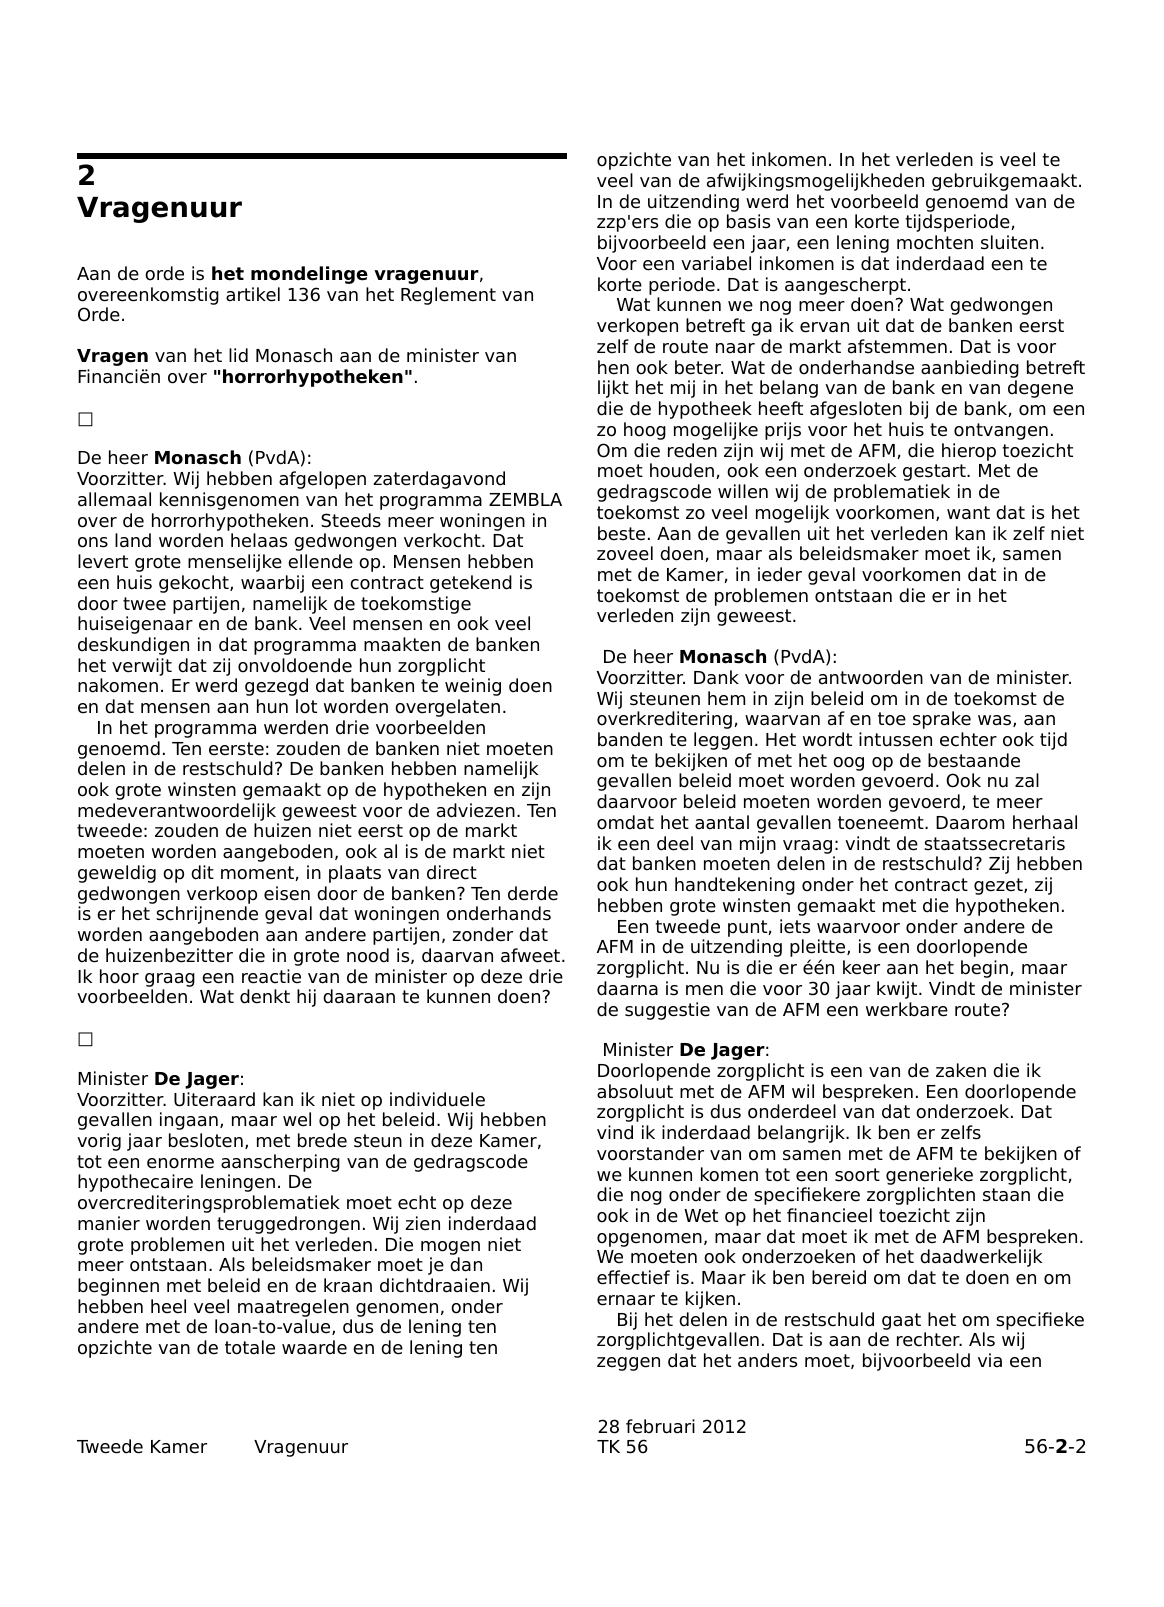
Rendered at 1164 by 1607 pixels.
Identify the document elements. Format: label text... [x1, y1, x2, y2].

text Vragen van het lid Monasch aan de minister van Financiën over "horrorhypotheken". [77, 346, 567, 387]
text Voorzitter. Wij hebben afgelopen zaterdagavond allemaal kennisgenomen van het programma ZEMBLA over de horrorhypotheken. Steeds meer woningen in ons land worden helaas gedwongen verkocht. Dat levert grote menselijke ellende op. Mensen hebben een huis gekocht, waarbij een contract getekend is door twee partijen, namelijk de toekomstige huiseigenaar en de bank. Veel mensen en ook veel deskundigen in dat programma maakten de banken het verwijt dat zij onvoldoende hun zorgplicht nakomen. Er werd gezegd dat banken te weinig doen en dat mensen aan hun lot worden overgelaten. [77, 469, 567, 718]
title 2 Vragenuur [77, 159, 567, 224]
text opzichte van het inkomen. In het verleden is veel te veel van de afwijkingsmogelijkheden gebruikgemaakt. In de uitzending werd het voorbeeld genoemd van de zzp'ers die op basis van een korte tijdsperiode, bijvoorbeeld een jaar, een lening mochten sluiten. Voor een variabel inkomen is dat inderdaad een te korte periode. Dat is aangescherpt. [596, 150, 1087, 295]
text Doorlopende zorgplicht is een van de zaken die ik absoluut met de AFM wil bespreken. Een doorlopende zorgplicht is dus onderdeel van dat onderzoek. Dat vind ik inderdaad belangrijk. Ik ben er zelfs voorstander van om samen met de AFM te bekijken of we kunnen komen tot een soort generieke zorgplicht, die nog onder de specifiekere zorgplichten staan die ook in de Wet op het financieel toezicht zijn opgenomen, maar dat moet ik met de AFM bespreken. We moeten ook onderzoeken of het daadwerkelijk effectief is. Maar ik ben bereid om dat te doen en om ernaar te kijken. [596, 1061, 1087, 1309]
text De heer Monasch (PvdA): [596, 647, 1087, 668]
text □ [77, 1028, 567, 1049]
text Bij het delen in de restschuld gaat het om specifieke zorgplichtgevallen. Dat is aan de rechter. Als wij zeggen dat het anders moet, bijvoorbeeld via een [596, 1309, 1087, 1372]
text □ [77, 407, 567, 428]
text Minister De Jager: [596, 1040, 1087, 1061]
text Aan de orde is het mondelinge vragenuur, overeenkomstig artikel 136 van het Reglement van Orde. [77, 264, 567, 326]
text Wat kunnen we nog meer doen? Wat gedwongen verkopen betreft ga ik ervan uit dat de banken eerst zelf de route naar de markt afstemmen. Dat is voor hen ook beter. Wat de onderhandse aanbieding betreft lijkt het mij in het belang van de bank en van degene die de hypotheek heeft afgesloten bij de bank, om een zo hoog mogelijke prijs voor het huis te ontvangen. Om die reden zijn wij met de AFM, die hierop toezicht moet houden, ook een onderzoek gestart. Met de gedragscode willen wij de problematiek in de toekomst zo veel mogelijk voorkomen, want dat is het beste. Aan de gevallen uit het verleden kan ik zelf niet zoveel doen, maar als beleidsmaker moet ik, samen met de Kamer, in ieder geval voorkomen dat in de toekomst de problemen ontstaan die er in het verleden zijn geweest. [596, 295, 1087, 627]
text Een tweede punt, iets waarvoor onder andere de AFM in de uitzending pleitte, is een doorlopende zorgplicht. Nu is die er één keer aan het begin, maar daarna is men die voor 30 jaar kwijt. Vindt de minister de suggestie van de AFM een werkbare route? [596, 916, 1087, 1020]
text In het programma werden drie voorbeelden genoemd. Ten eerste: zouden de banken niet moeten delen in de restschuld? De banken hebben namelijk ook grote winsten gemaakt op de hypotheken en zijn medeverantwoordelijk geweest voor de adviezen. Ten tweede: zouden de huizen niet eerst op de markt moeten worden aangeboden, ook al is de markt niet geweldig op dit moment, in plaats van direct gedwongen verkoop eisen door de banken? Ten derde is er het schrijnende geval dat woningen onderhands worden aangeboden aan andere partijen, zonder dat de huizenbezitter die in grote nood is, daarvan afweet. Ik hoor graag een reactie van de minister op deze drie voorbeelden. Wat denkt hij daaraan te kunnen doen? [77, 718, 567, 1008]
text Voorzitter. Uiteraard kan ik niet op individuele gevallen ingaan, maar wel op het beleid. Wij hebben vorig jaar besloten, met brede steun in deze Kamer, tot een enorme aanscherping van de gedragscode hypothecaire leningen. De overcrediteringsproblematiek moet echt op deze manier worden teruggedrongen. Wij zien inderdaad grote problemen uit het verleden. Die mogen niet meer ontstaan. Als beleidsmaker moet je dan beginnen met beleid en de kraan dichtdraaien. Wij hebben heel veel maatregelen genomen, onder andere met de loan-to-value, dus de lening ten opzichte van de totale waarde en de lening ten [77, 1089, 567, 1359]
text De heer Monasch (PvdA): [77, 448, 567, 469]
text Minister De Jager: [77, 1069, 567, 1089]
text Voorzitter. Dank voor de antwoorden van de minister. Wij steunen hem in zijn beleid om in de toekomst de overkreditering, waarvan af en toe sprake was, aan banden te leggen. Het wordt intussen echter ook tijd om te bekijken of met het oog op de bestaande gevallen beleid moet worden gevoerd. Ook nu zal daarvoor beleid moeten worden gevoerd, te meer omdat het aantal gevallen toeneemt. Daarom herhaal ik een deel van mijn vraag: vindt de staatssecretaris dat banken moeten delen in de restschuld? Zij hebben ook hun handtekening onder het contract gezet, zij hebben grote winsten gemaakt met die hypotheken. [596, 668, 1087, 916]
